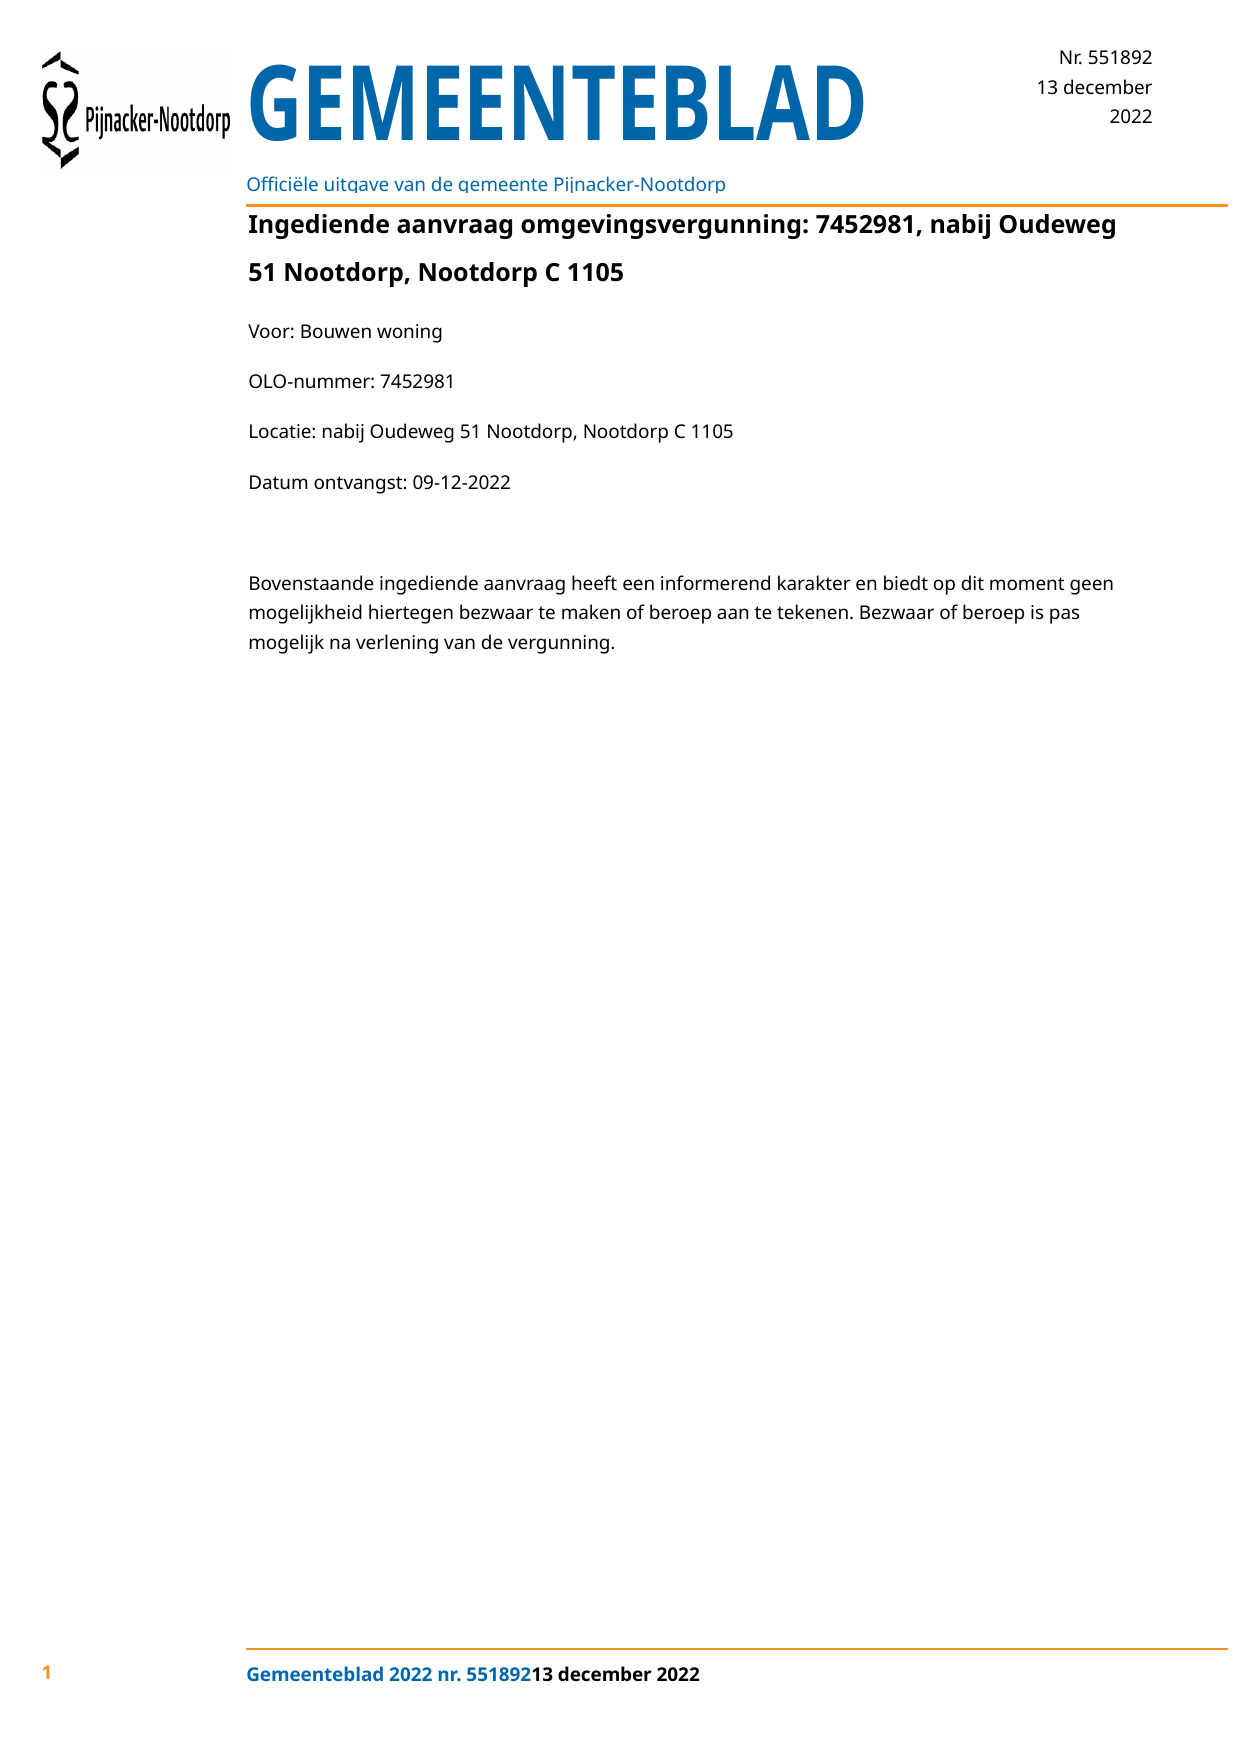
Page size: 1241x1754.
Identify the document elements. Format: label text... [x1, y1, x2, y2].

text Datum ontvangst: 09-12-2022 [248, 469, 1152, 495]
text OLO-nummer: 7452981 [248, 368, 1152, 394]
text Voor: Bouwen woning [248, 318, 1152, 344]
text Bovenstaande ingediende aanvraag heeft een informerend karakter en biedt op dit moment geen mogelijkheid hiertegen bezwaar te maken of beroep aan te tekenen. Bezwaar of beroep is pas mogelijk na verlening van de vergunning. [248, 570, 1152, 655]
text Ingediende aanvraag omgevingsvergunning: 7452981, nabij Oudeweg 51 Nootdorp, Nootdorp C 1105 [248, 207, 1152, 288]
picture [41, 47, 231, 172]
text Locatie: nabij Oudeweg 51 Nootdorp, Nootdorp C 1105 [248, 419, 1152, 444]
